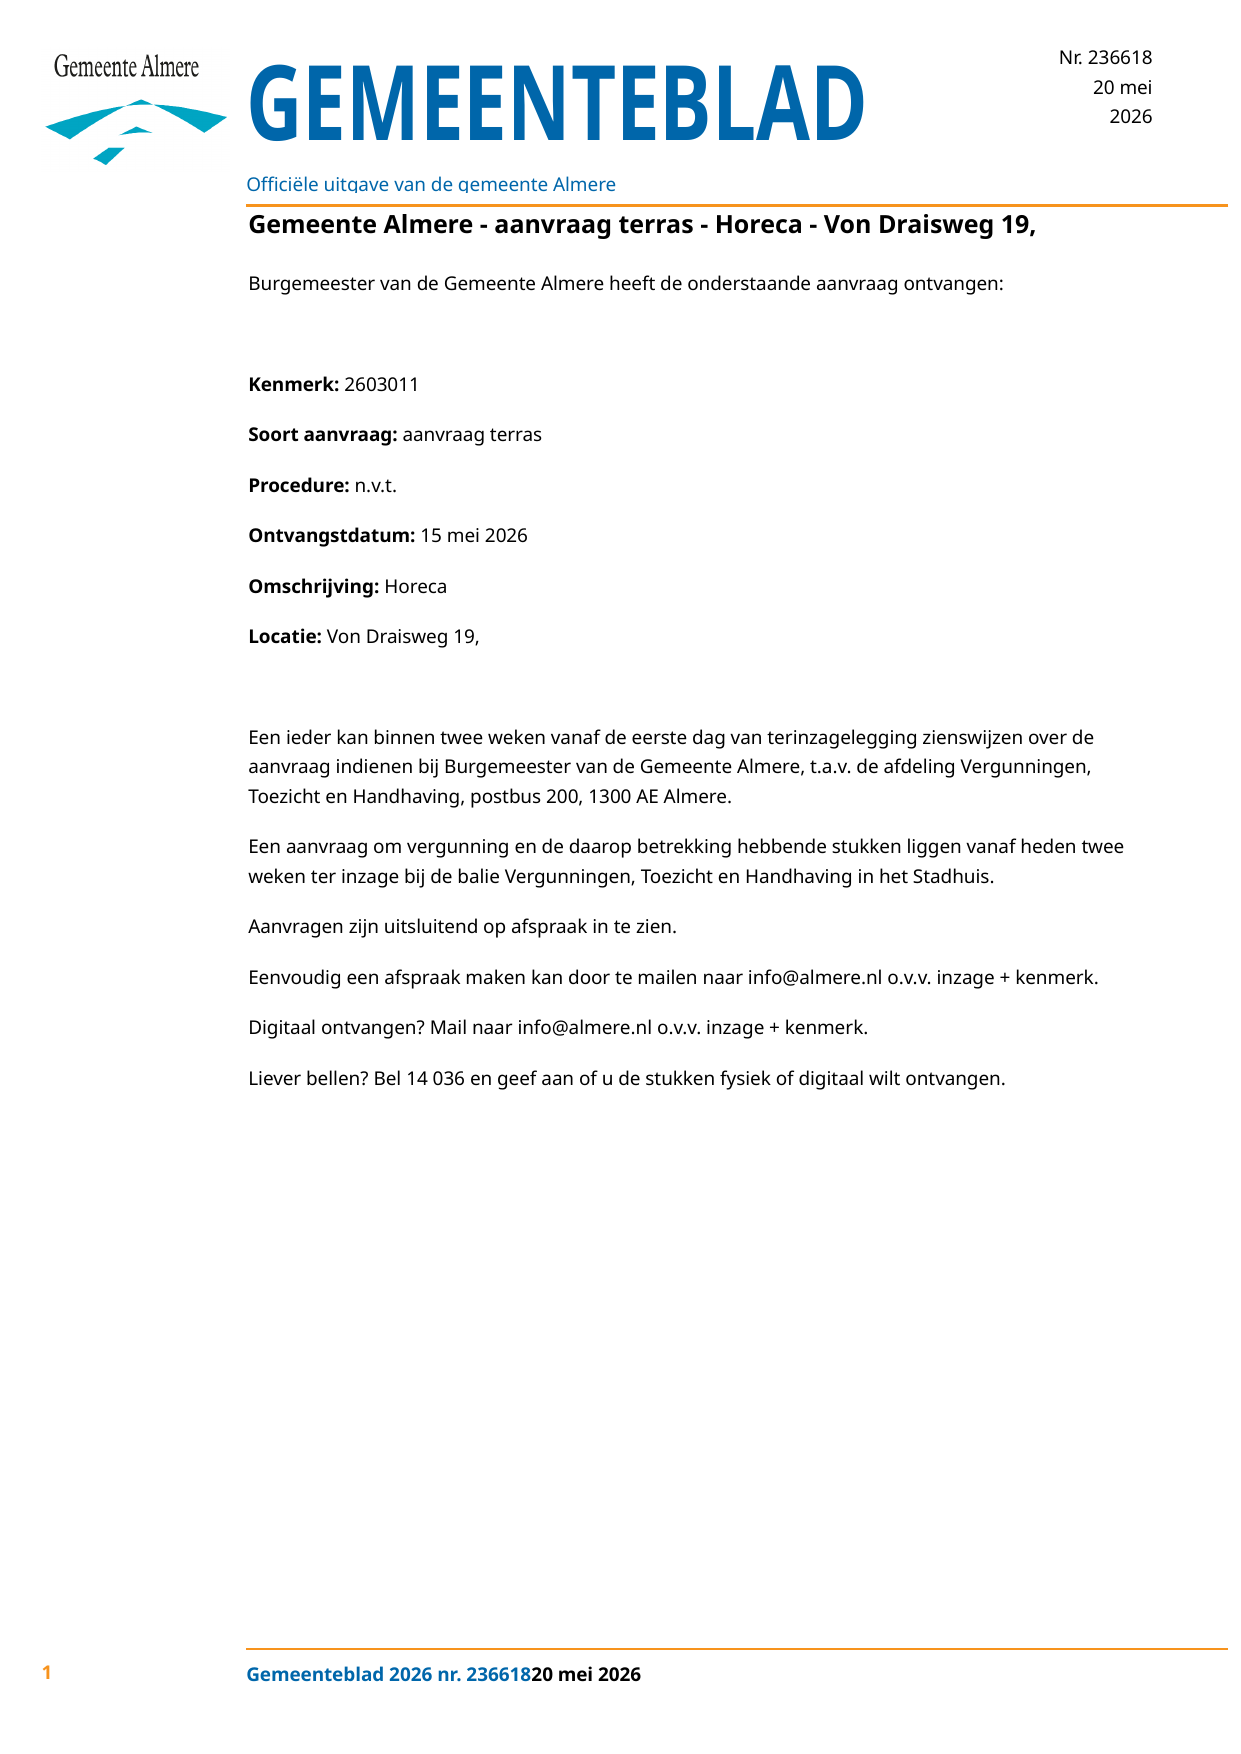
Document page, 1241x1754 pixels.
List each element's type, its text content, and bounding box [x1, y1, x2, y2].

text Omschrijving: Horeca [248, 573, 1152, 598]
text Een ieder kan binnen twee weken vanaf de eerste dag van terinzagelegging zienswijzen over de aanvraag indienen bij Burgemeester van de Gemeente Almere, t.a.v. de afdeling Vergunningen, Toezicht en Handhaving, postbus 200, 1300 AE Almere. [248, 724, 1152, 809]
text Ontvangstdatum: 15 mei 2026 [248, 522, 1152, 548]
text Procedure: n.v.t. [248, 472, 1152, 498]
text Soort aanvraag: aanvraag terras [248, 422, 1152, 447]
text Locatie: Von Draisweg 19, [248, 623, 1152, 649]
text Eenvoudig een afspraak maken kan door te mailen naar info@almere.nl o.v.v. inzage + kenmerk. [248, 964, 1152, 990]
text Kenmerk: 2603011 [248, 371, 1152, 397]
text Gemeente Almere - aanvraag terras - Horeca - Von Draisweg 19, [248, 207, 1152, 241]
text Digitaal ontvangen? Mail naar info@almere.nl o.v.v. inzage + kenmerk. [248, 1014, 1152, 1040]
text Burgemeester van de Gemeente Almere heeft de onderstaande aanvraag ontvangen: [248, 270, 1152, 296]
text Een aanvraag om vergunning en de daarop betrekking hebbende stukken liggen vanaf heden twee weken ter inzage bij de balie Vergunningen, Toezicht en Handhaving in het Stadhuis. [248, 834, 1152, 889]
picture [41, 47, 231, 172]
text Liever bellen? Bel 14 036 en geef aan of u de stukken fysiek of digitaal wilt ontvangen. [248, 1065, 1152, 1091]
text Aanvragen zijn uitsluitend op afspraak in te zien. [248, 914, 1152, 939]
